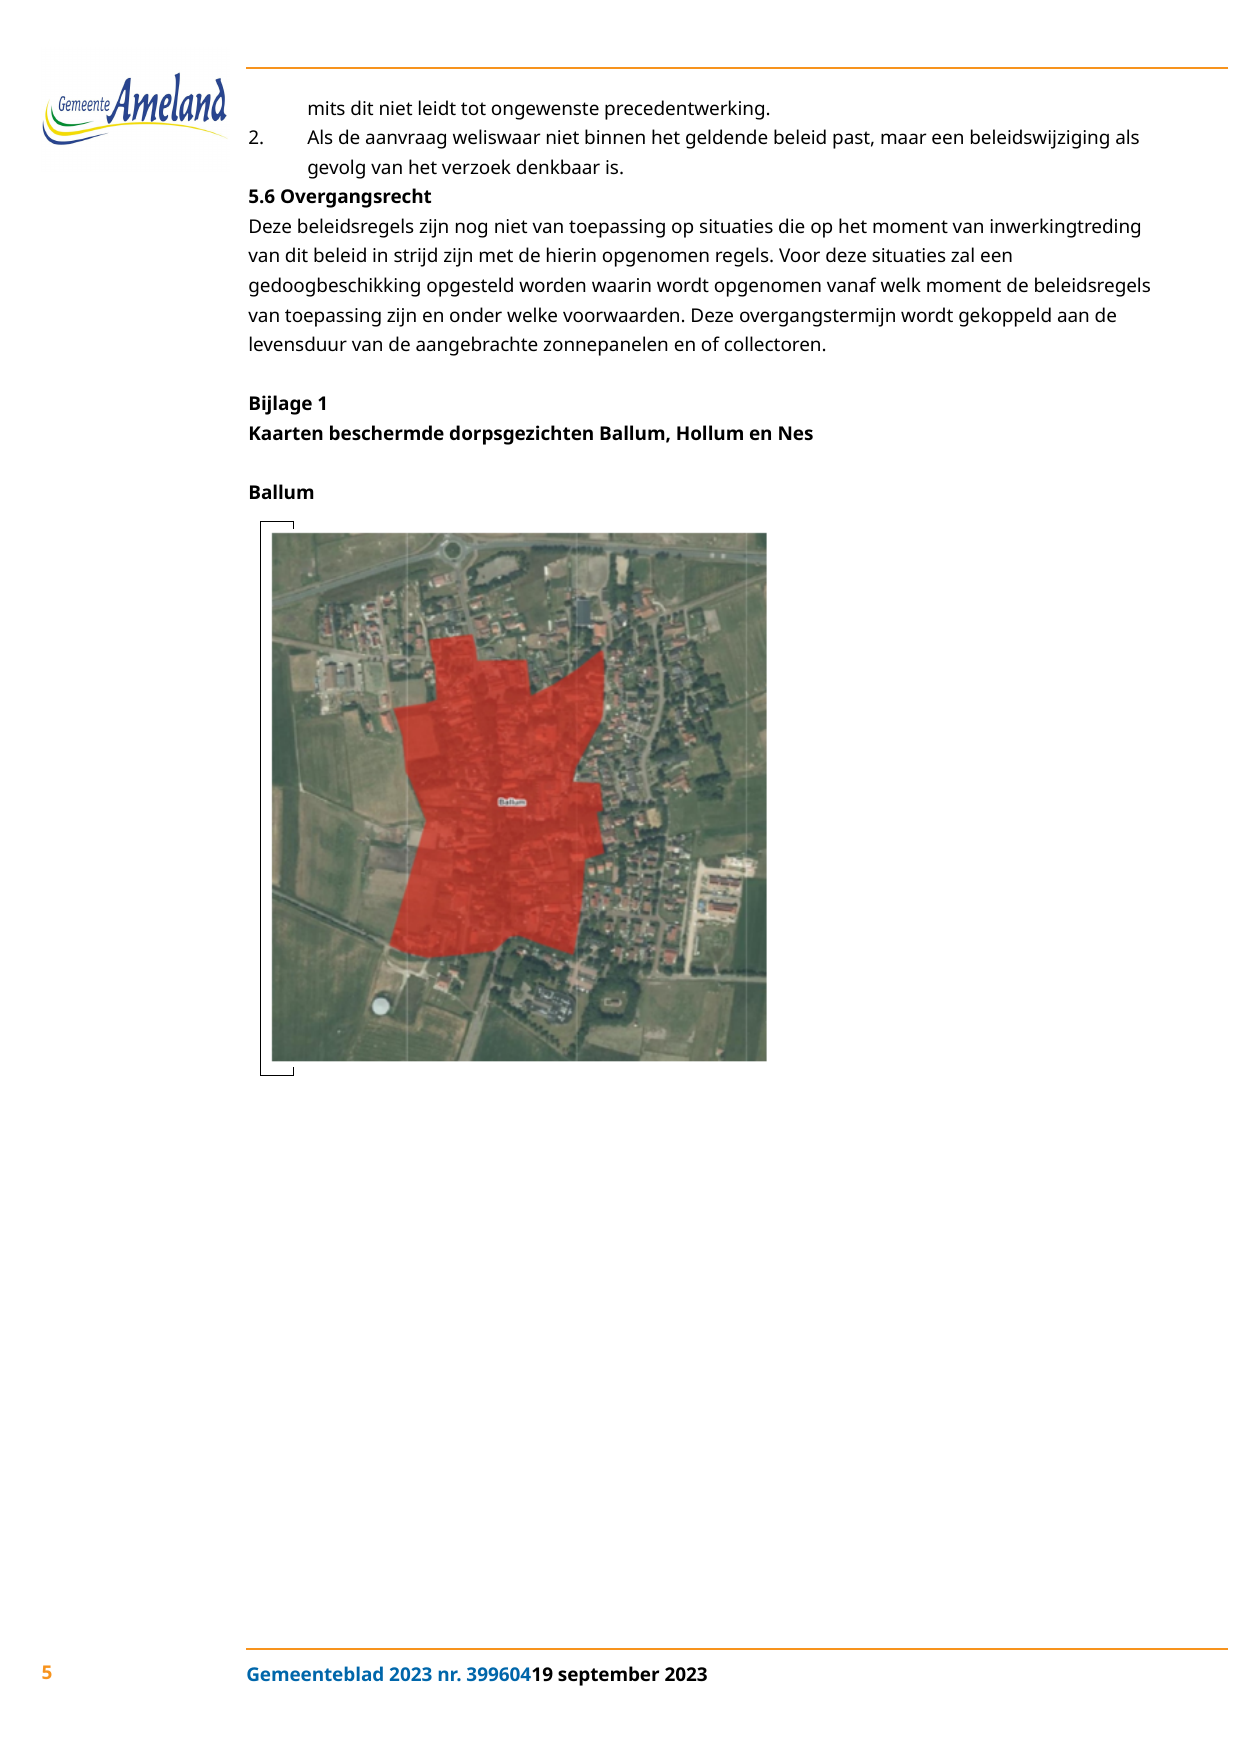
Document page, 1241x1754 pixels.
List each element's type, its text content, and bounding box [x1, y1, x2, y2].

picture [41, 47, 231, 172]
text Kaarten beschermde dorpsgezichten Ballum, Hollum en Nes [248, 420, 1152, 446]
list mits dit niet leidt tot ongewenste precedentwerking. [248, 95, 1152, 121]
picture [268, 529, 771, 1067]
text Ballum [248, 479, 1152, 505]
list Als de aanvraag weliswaar niet binnen het geldende beleid past, maar een beleidswijziging als gevolg van het verzoek denkbaar is. [248, 124, 1152, 180]
text 5.6 Overgangsrecht [248, 183, 1152, 209]
text Deze beleidsregels zijn nog niet van toepassing op situaties die op het moment van inwerkingtreding van dit beleid in strijd zijn met de hierin opgenomen regels. Voor deze situaties zal een gedoogbeschikking opgesteld worden waarin wordt opgenomen vanaf welk moment de beleidsregels van toepassing zijn en onder welke voorwaarden. Deze overgangstermijn wordt gekoppeld aan de levensduur van de aangebrachte zonnepanelen en of collectoren. [248, 213, 1152, 357]
text Bijlage 1 [248, 391, 1152, 416]
